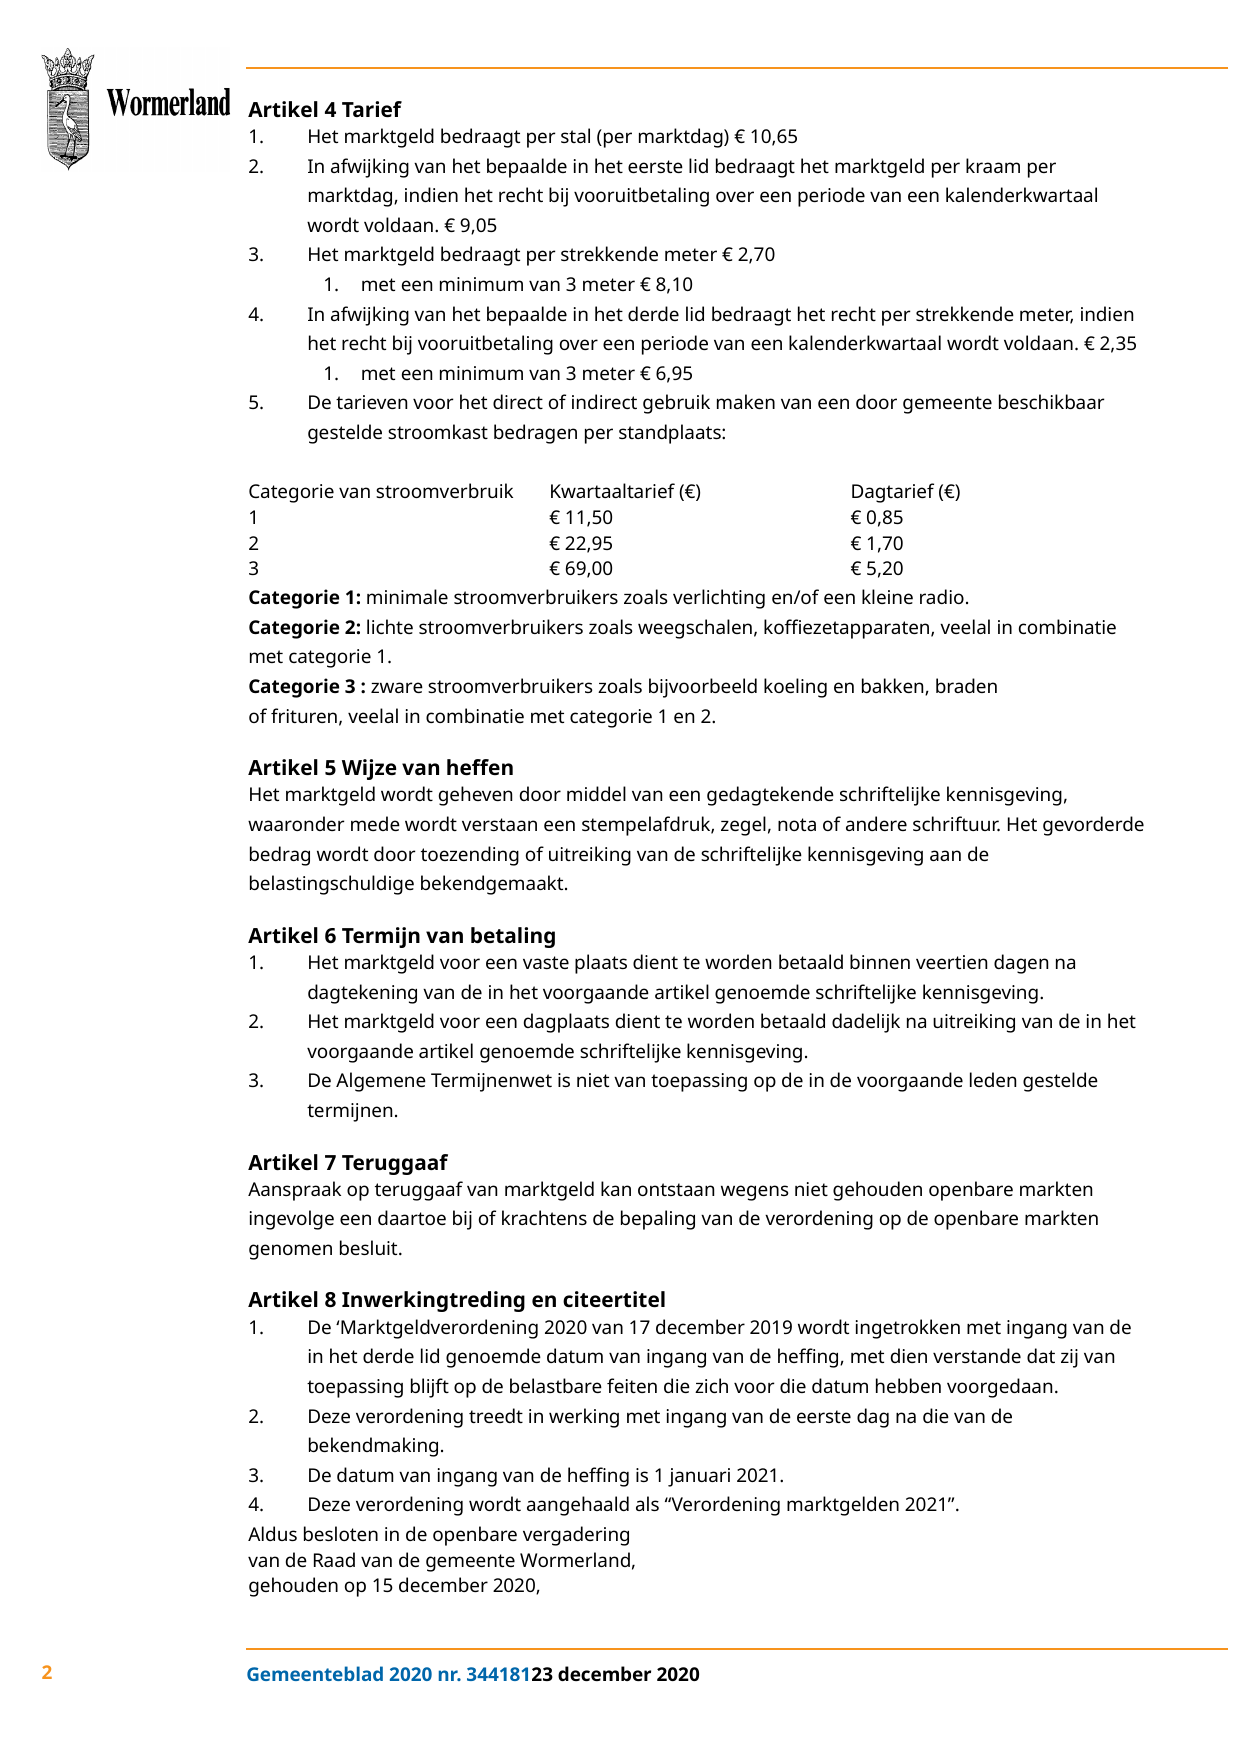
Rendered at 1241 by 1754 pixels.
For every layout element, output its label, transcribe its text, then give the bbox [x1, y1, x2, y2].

table_cell 1 [248, 504, 549, 530]
list De ‘Marktgeldverordening 2020 van 17 december 2019 wordt ingetrokken met ingang van de in het derde lid genoemde datum van ingang van de heffing, met dien verstande dat zij van toepassing blijft op de belastbare feiten die zich voor die datum hebben voorgedaan. [248, 1314, 1152, 1399]
list In afwijking van het bepaalde in het derde lid bedraagt het recht per strekkende meter, indien het recht bij vooruitbetaling over een periode van een kalenderkwartaal wordt voldaan. € 2,35 [248, 301, 1152, 356]
table_cell € 1,70 [850, 530, 1152, 556]
list met een minimum van 3 meter € 8,10 [323, 271, 1152, 297]
table_header Categorie van stroomverbruik [248, 478, 549, 504]
table_header Kwartaaltarief (€) [549, 478, 850, 504]
table_cell € 0,85 [850, 504, 1152, 530]
list Het marktgeld voor een vaste plaats dient te worden betaald binnen veertien dagen na dagtekening van de in het voorgaande artikel genoemde schriftelijke kennisgeving. [248, 949, 1152, 1004]
list Deze verordening treedt in werking met ingang van de eerste dag na die van de bekendmaking. [248, 1403, 1152, 1458]
list met een minimum van 3 meter € 6,95 [323, 360, 1152, 386]
text Artikel 8 Inwerkingtreding en citeertitel [248, 1286, 1152, 1314]
text Aanspraak op teruggaaf van marktgeld kan ontstaan wegens niet gehouden openbare markten ingevolge een daartoe bij of krachtens de bepaling van de verordening op de openbare markten genomen besluit. [248, 1176, 1152, 1261]
text Artikel 6 Termijn van betaling [248, 921, 1152, 949]
table_cell € 11,50 [549, 504, 850, 530]
text of frituren, veelal in combinatie met categorie 1 en 2. [248, 703, 1152, 728]
picture [41, 47, 231, 172]
text Artikel 7 Teruggaaf [248, 1148, 1152, 1176]
list Het marktgeld voor een dagplaats dient te worden betaald dadelijk na uitreiking van de in het voorgaande artikel genoemde schriftelijke kennisgeving. [248, 1008, 1152, 1064]
text van de Raad van de gemeente Wormerland, [248, 1547, 1152, 1573]
text Categorie 2: lichte stroomverbruikers zoals weegschalen, koffiezetapparaten, veelal in combinatie met categorie 1. [248, 614, 1152, 669]
list De datum van ingang van de heffing is 1 januari 2021. [248, 1462, 1152, 1488]
table_cell € 69,00 [549, 556, 850, 581]
table_cell 3 [248, 556, 549, 581]
list Deze verordening wordt aangehaald als “Verordening marktgelden 2021”. [248, 1492, 1152, 1517]
text Artikel 5 Wijze van heffen [248, 753, 1152, 782]
list De Algemene Termijnenwet is niet van toepassing op de in de voorgaande leden gestelde termijnen. [248, 1068, 1152, 1123]
text Categorie 3 : zware stroomverbruikers zoals bijvoorbeeld koeling en bakken, braden [248, 673, 1152, 699]
text Categorie 1: minimale stroomverbruikers zoals verlichting en/of een kleine radio. [248, 584, 1152, 610]
table_cell 2 [248, 530, 549, 556]
text Artikel 4 Tarief [248, 95, 1152, 123]
list De tarieven voor het direct of indirect gebruik maken van een door gemeente beschikbaar gestelde stroomkast bedragen per standplaats: [248, 389, 1152, 445]
text Het marktgeld wordt geheven door middel van een gedagtekende schriftelijke kennisgeving, waaronder mede wordt verstaan een stempelafdruk, zegel, nota of andere schriftuur. Het gevorderde bedrag wordt door toezending of uitreiking van de schriftelijke kennisgeving aan de belastingschuldige bekendgemaakt. [248, 782, 1152, 896]
table_header Dagtarief (€) [850, 478, 1152, 504]
list Het marktgeld bedraagt per strekkende meter € 2,70 [248, 242, 1152, 267]
list Het marktgeld bedraagt per stal (per marktdag) € 10,65 [248, 123, 1152, 149]
list In afwijking van het bepaalde in het eerste lid bedraagt het marktgeld per kraam per marktdag, indien het recht bij vooruitbetaling over een periode van een kalenderkwartaal wordt voldaan. € 9,05 [248, 153, 1152, 238]
text gehouden op 15 december 2020, [248, 1573, 1152, 1598]
table_cell € 22,95 [549, 530, 850, 556]
table_cell € 5,20 [850, 556, 1152, 581]
text Aldus besloten in de openbare vergadering [248, 1521, 1152, 1547]
